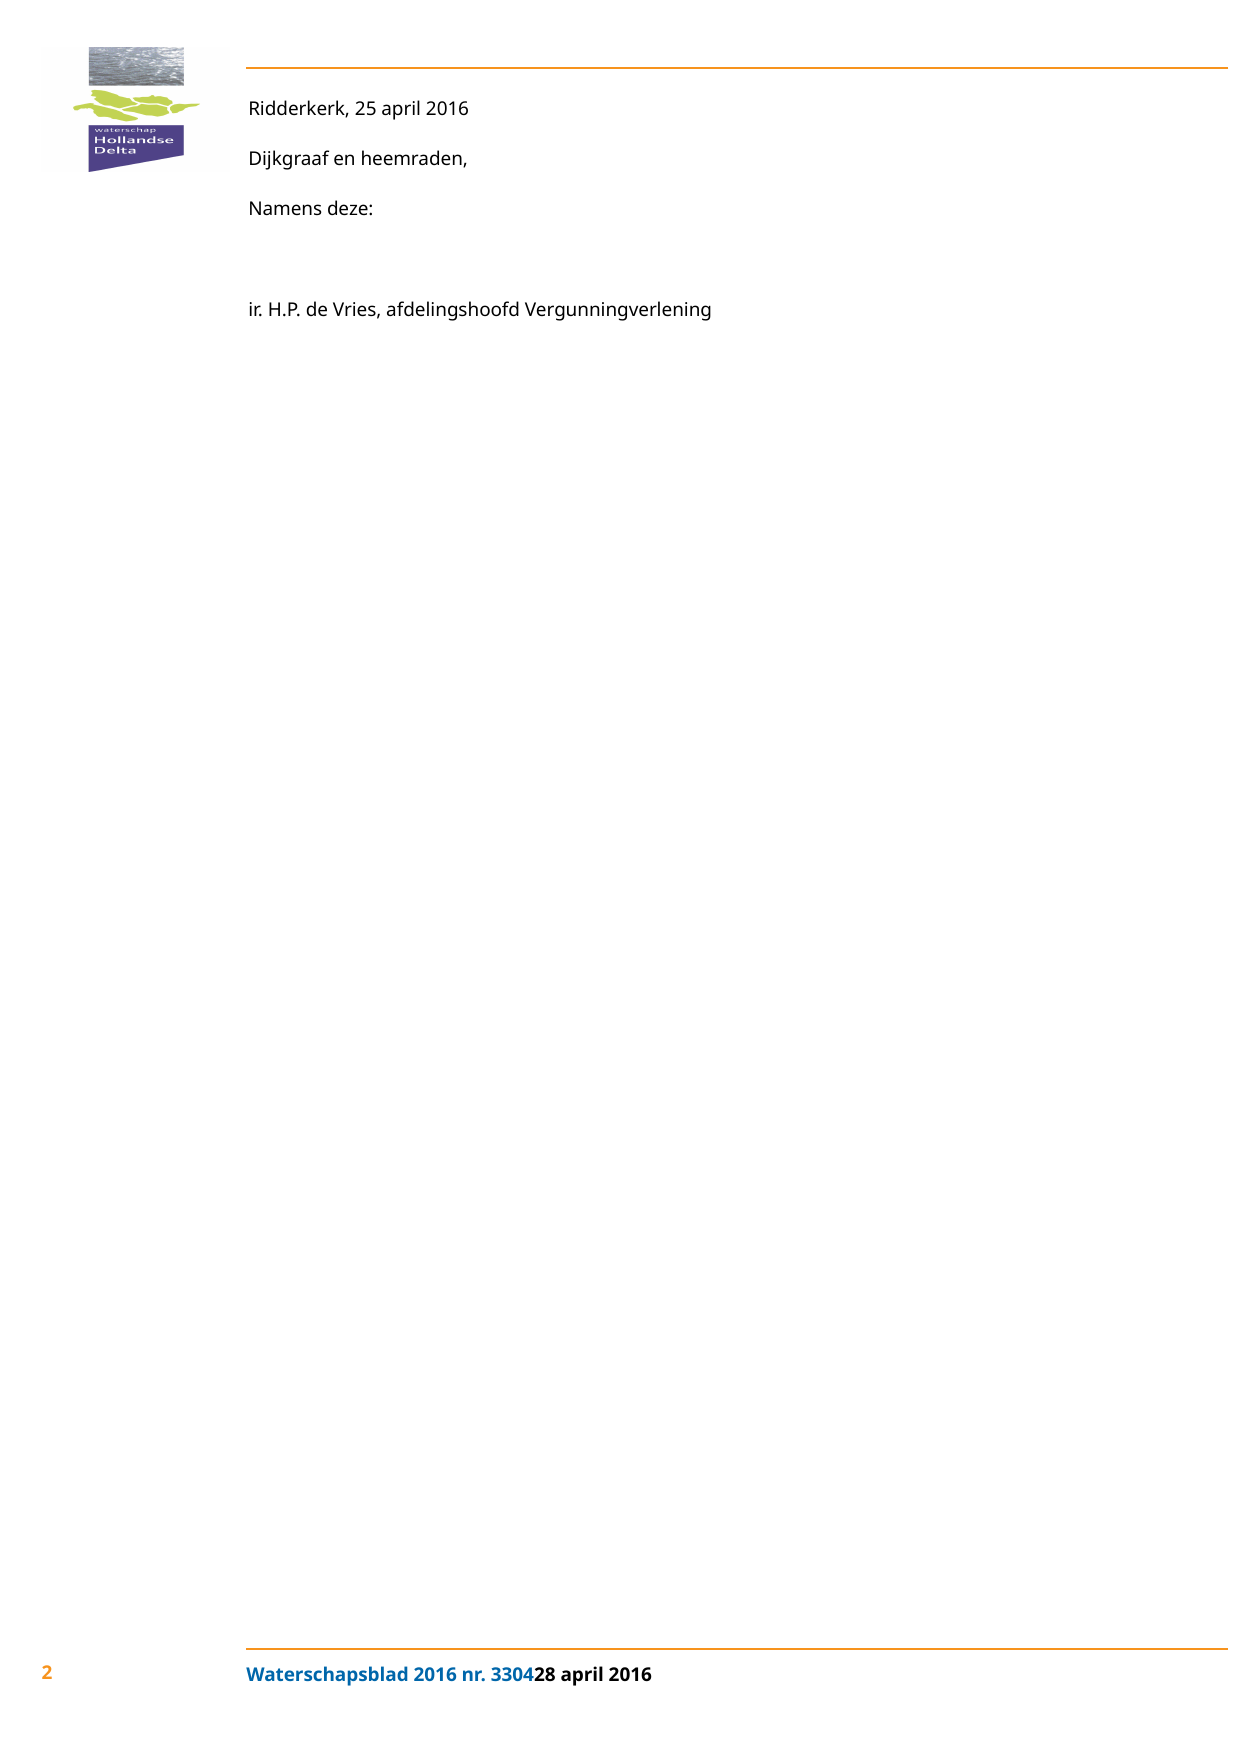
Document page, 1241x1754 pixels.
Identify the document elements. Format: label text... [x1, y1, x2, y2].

picture [41, 47, 231, 172]
text ir. H.P. de Vries, afdelingshoofd Vergunningverlening [248, 296, 1152, 322]
text Ridderkerk, 25 april 2016 [248, 95, 1152, 121]
text Dijkgraaf en heemraden, [248, 145, 1152, 171]
text Namens deze: [248, 196, 1152, 221]
